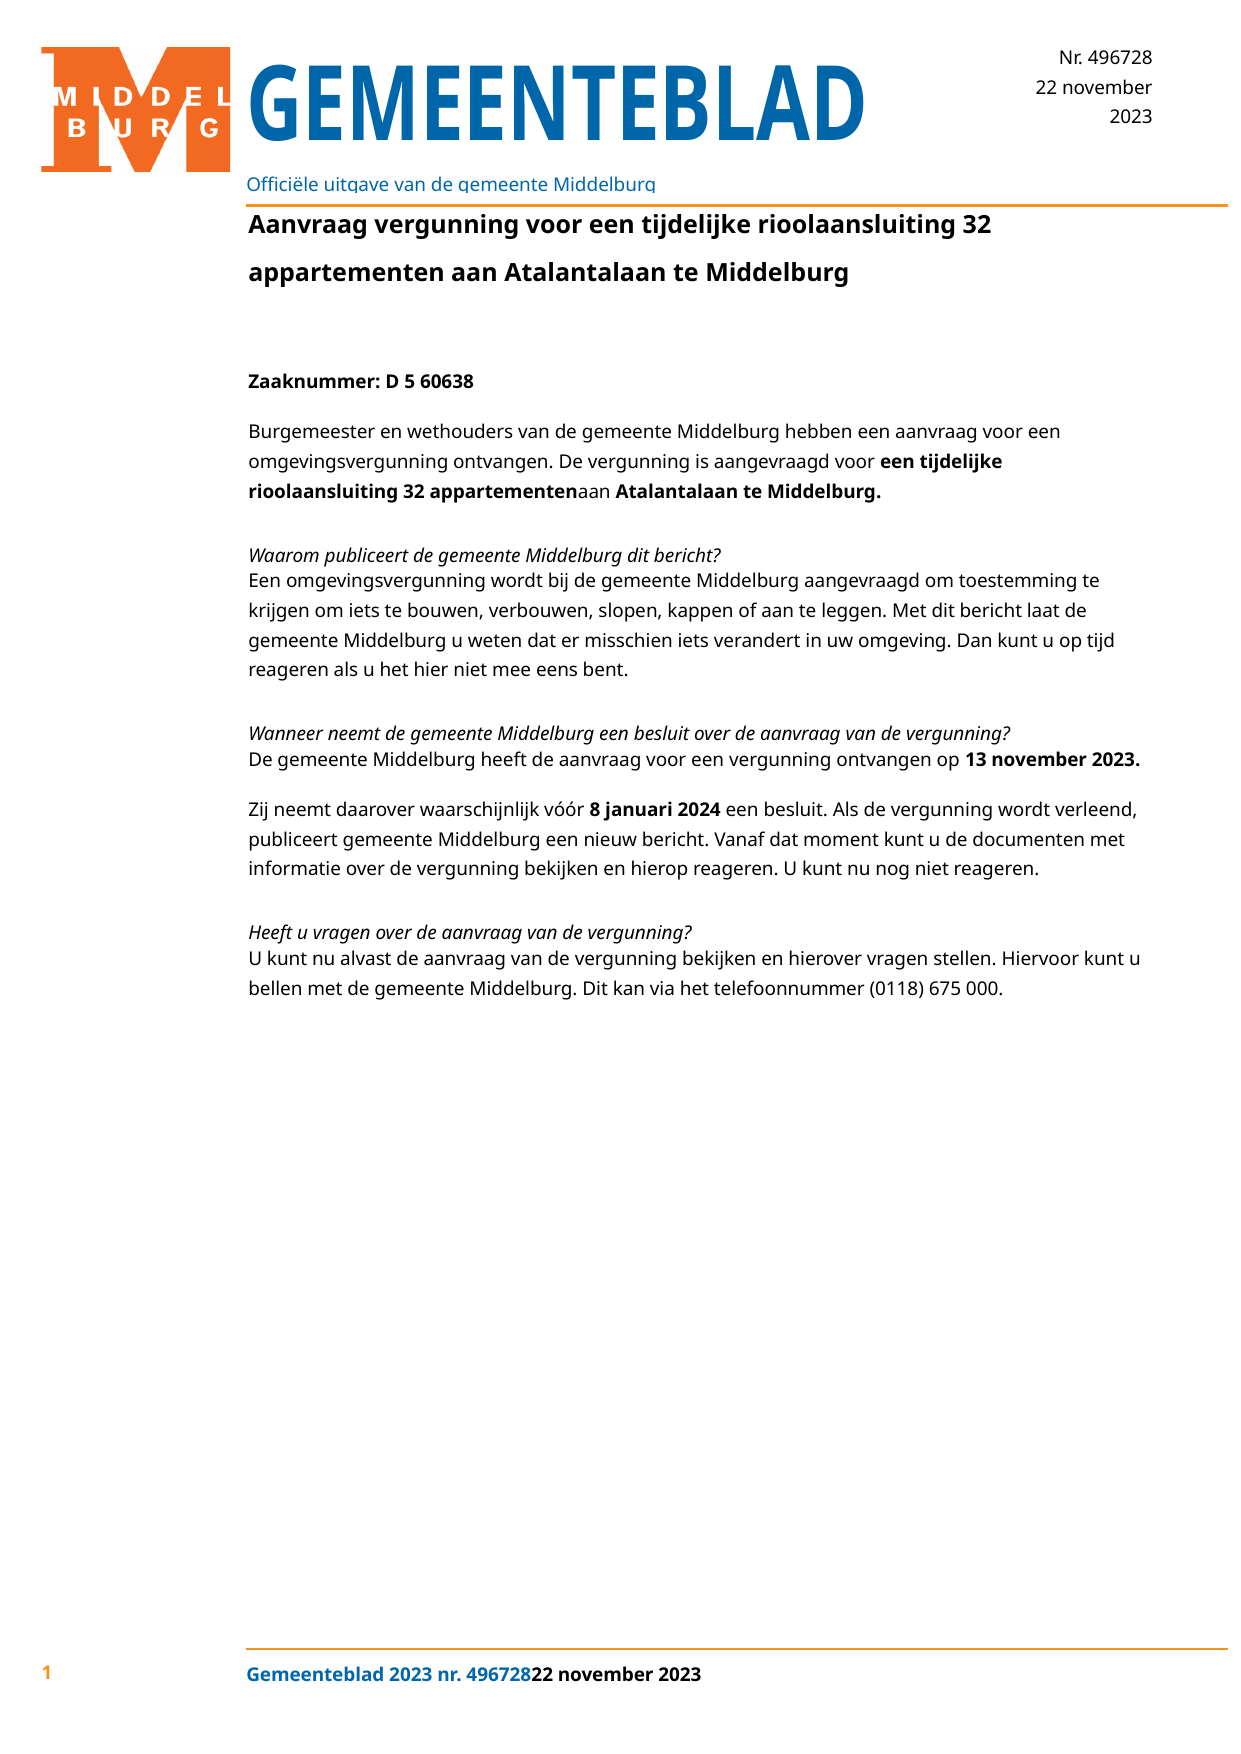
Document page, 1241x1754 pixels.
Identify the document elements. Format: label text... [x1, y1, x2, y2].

text Waarom publiceert de gemeente Middelburg dit bericht? [248, 542, 1152, 568]
text Zij neemt daarover waarschijnlijk vóór 8 januari 2024 een besluit. Als de vergunning wordt verleend, publiceert gemeente Middelburg een nieuw bericht. Vanaf dat moment kunt u de documenten met informatie over de vergunning bekijken en hierop reageren. U kunt nu nog niet reageren. [248, 796, 1152, 881]
text Burgemeester en wethouders van de gemeente Middelburg hebben een aanvraag voor een omgevingsvergunning ontvangen. De vergunning is aangevraagd voor een tijdelijke rioolaansluiting 32 appartementenaan Atalantalaan te Middelburg. [248, 419, 1152, 504]
text De gemeente Middelburg heeft de aanvraag voor een vergunning ontvangen op 13 november 2023. [248, 746, 1152, 772]
text U kunt nu alvast de aanvraag van de vergunning bekijken en hierover vragen stellen. Hiervoor kunt u bellen met de gemeente Middelburg. Dit kan via het telefoonnummer (0118) 675 000. [248, 945, 1152, 1001]
text Heeft u vragen over de aanvraag van de vergunning? [248, 919, 1152, 945]
picture [41, 47, 231, 172]
text Aanvraag vergunning voor een tijdelijke rioolaansluiting 32 appartementen aan Atalantalaan te Middelburg [248, 207, 1152, 288]
text Een omgevingsvergunning wordt bij de gemeente Middelburg aangevraagd om toestemming te krijgen om iets te bouwen, verbouwen, slopen, kappen of aan te leggen. Met dit bericht laat de gemeente Middelburg u weten dat er misschien iets verandert in uw omgeving. Dan kunt u op tijd reageren als u het hier niet mee eens bent. [248, 568, 1152, 682]
text Zaaknummer: D 5 60638 [248, 368, 1152, 394]
text Wanneer neemt de gemeente Middelburg een besluit over de aanvraag van de vergunning? [248, 720, 1152, 746]
